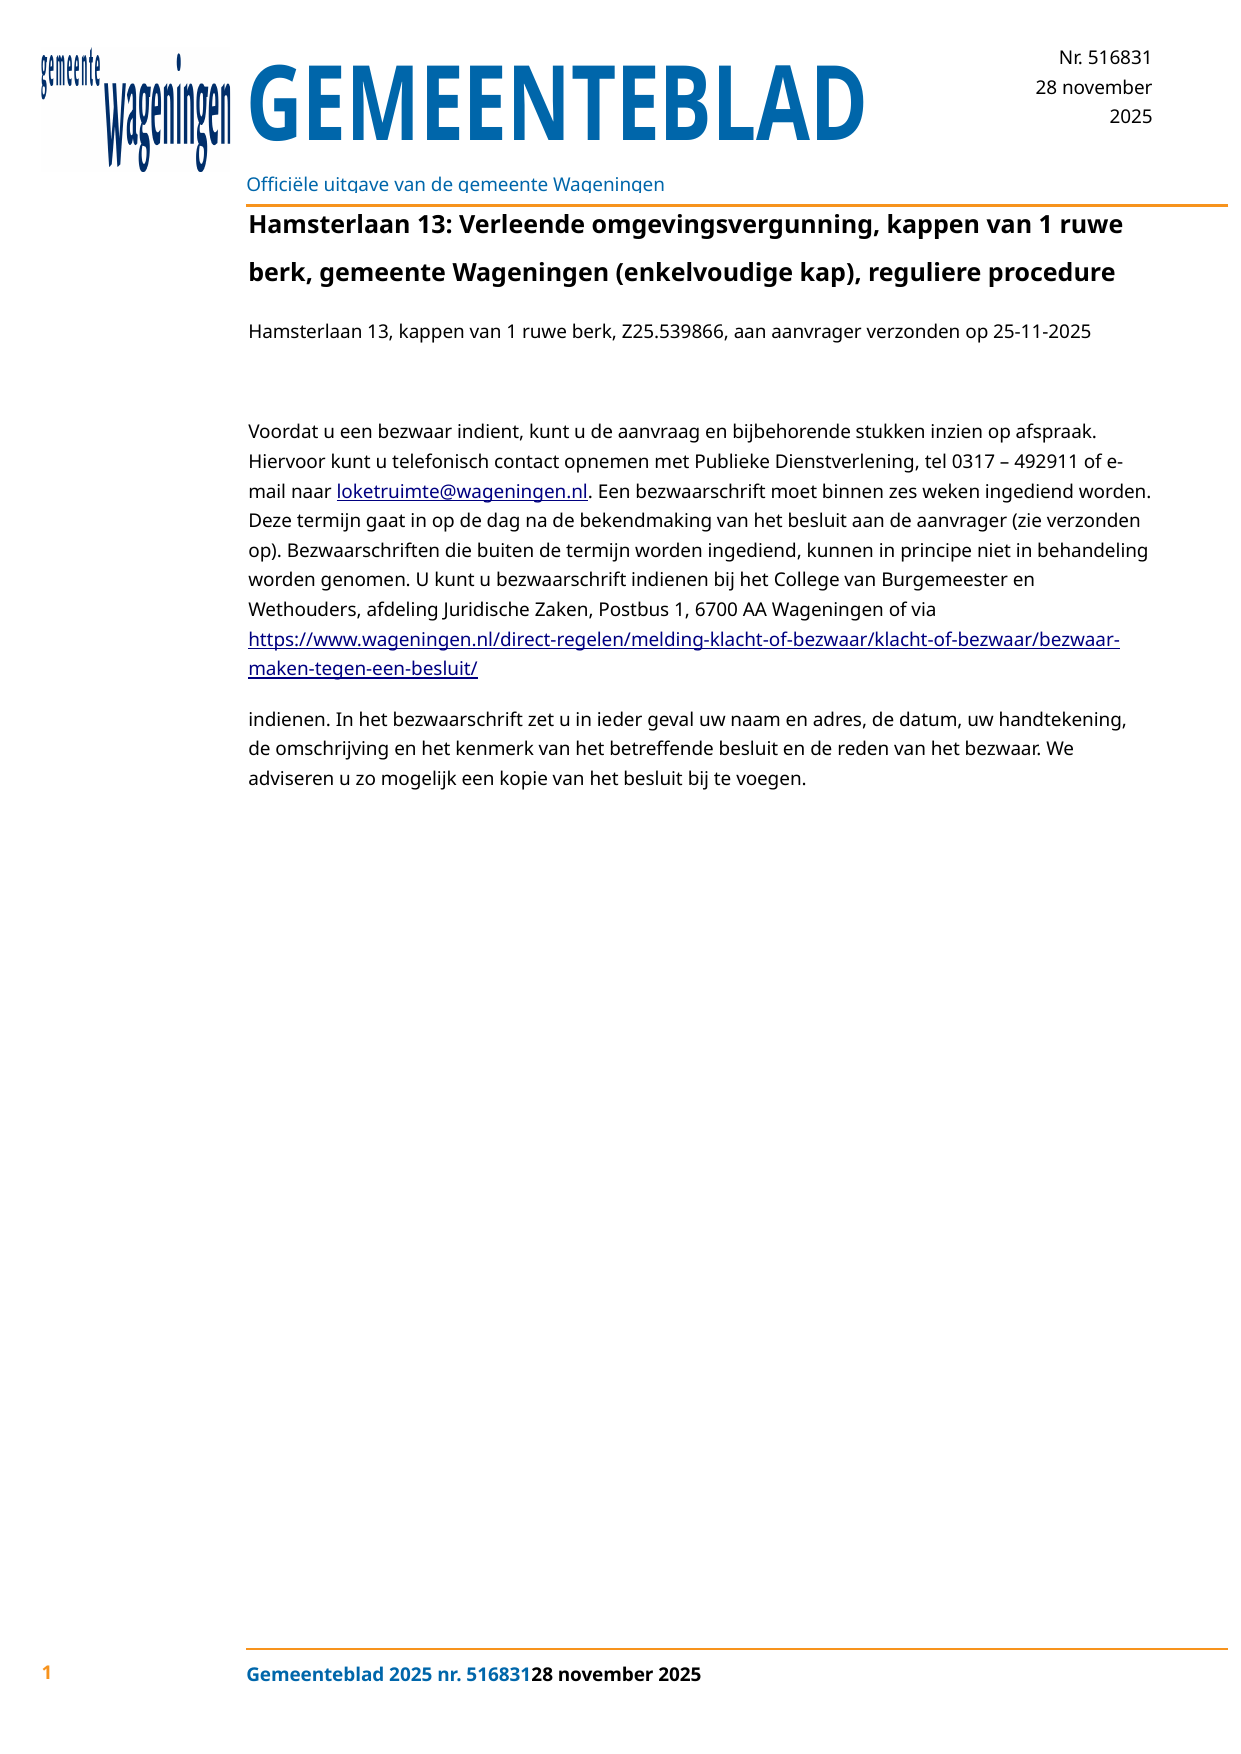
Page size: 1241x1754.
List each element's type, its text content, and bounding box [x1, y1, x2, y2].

text Hamsterlaan 13: Verleende omgevingsvergunning, kappen van 1 ruwe berk, gemeente Wageningen (enkelvoudige kap), reguliere procedure [248, 207, 1152, 288]
text Hamsterlaan 13, kappen van 1 ruwe berk, Z25.539866, aan aanvrager verzonden op 25-11-2025 [248, 318, 1152, 344]
text indienen. In het bezwaarschrift zet u in ieder geval uw naam en adres, de datum, uw handtekening, de omschrijving en het kenmerk van het betreffende besluit en de reden van het bezwaar. We adviseren u zo mogelijk een kopie van het besluit bij te voegen. [248, 706, 1152, 791]
text Voordat u een bezwaar indient, kunt u de aanvraag en bijbehorende stukken inzien op afspraak. Hiervoor kunt u telefonisch contact opnemen met Publieke Dienstverlening, tel 0317 – 492911 of e-mail naar loketruimte@wageningen.nl. Een bezwaarschrift moet binnen zes weken ingediend worden. Deze termijn gaat in op de dag na de bekendmaking van het besluit aan de aanvrager (zie verzonden op). Bezwaarschriften die buiten de termijn worden ingediend, kunnen in principe niet in behandeling worden genomen. U kunt u bezwaarschrift indienen bij het College van Burgemeester en Wethouders, afdeling Juridische Zaken, Postbus 1, 6700 AA Wageningen of via https://www.wageningen.nl/direct-regelen/melding-klacht-of-bezwaar/klacht-of-bezwaar/bezwaar-maken-tegen-een-besluit/ [248, 419, 1152, 681]
picture [41, 47, 231, 172]
